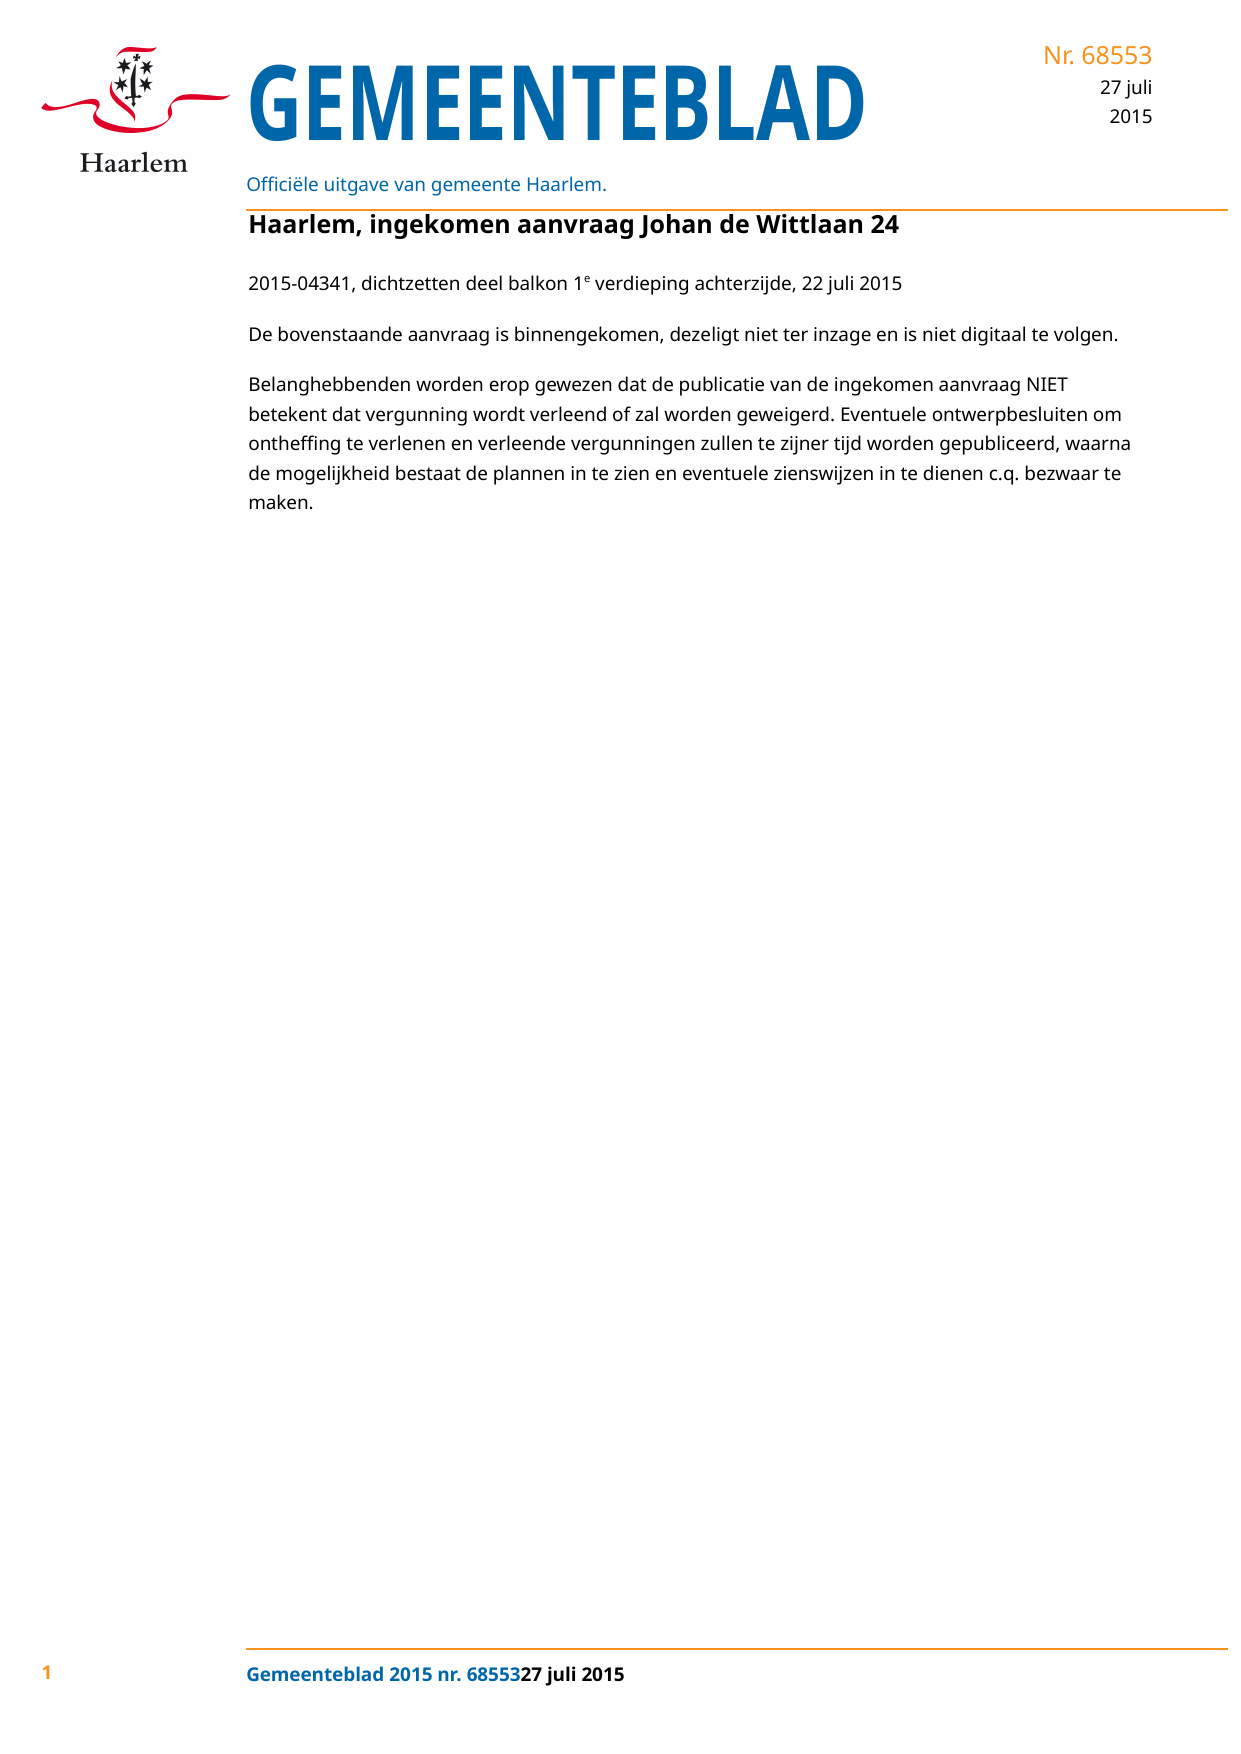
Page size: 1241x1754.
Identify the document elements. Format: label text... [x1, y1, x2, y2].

picture [41, 47, 231, 172]
text 2015-04341, dichtzetten deel balkon 1e verdieping achterzijde, 22 juli 2015 [248, 270, 1152, 296]
text Belanghebbenden worden erop gewezen dat de publicatie van de ingekomen aanvraag NIET betekent dat vergunning wordt verleend of zal worden geweigerd. Eventuele ontwerpbesluiten om ontheffing te verlenen en verleende vergunningen zullen te zijner tijd worden gepubliceerd, waarna de mogelijkheid bestaat de plannen in te zien en eventuele zienswijzen in te dienen c.q. bezwaar te maken. [248, 371, 1152, 515]
text De bovenstaande aanvraag is binnengekomen, dezeligt niet ter inzage en is niet digitaal te volgen. [248, 321, 1152, 346]
text Haarlem, ingekomen aanvraag Johan de Wittlaan 24 [248, 211, 1152, 241]
